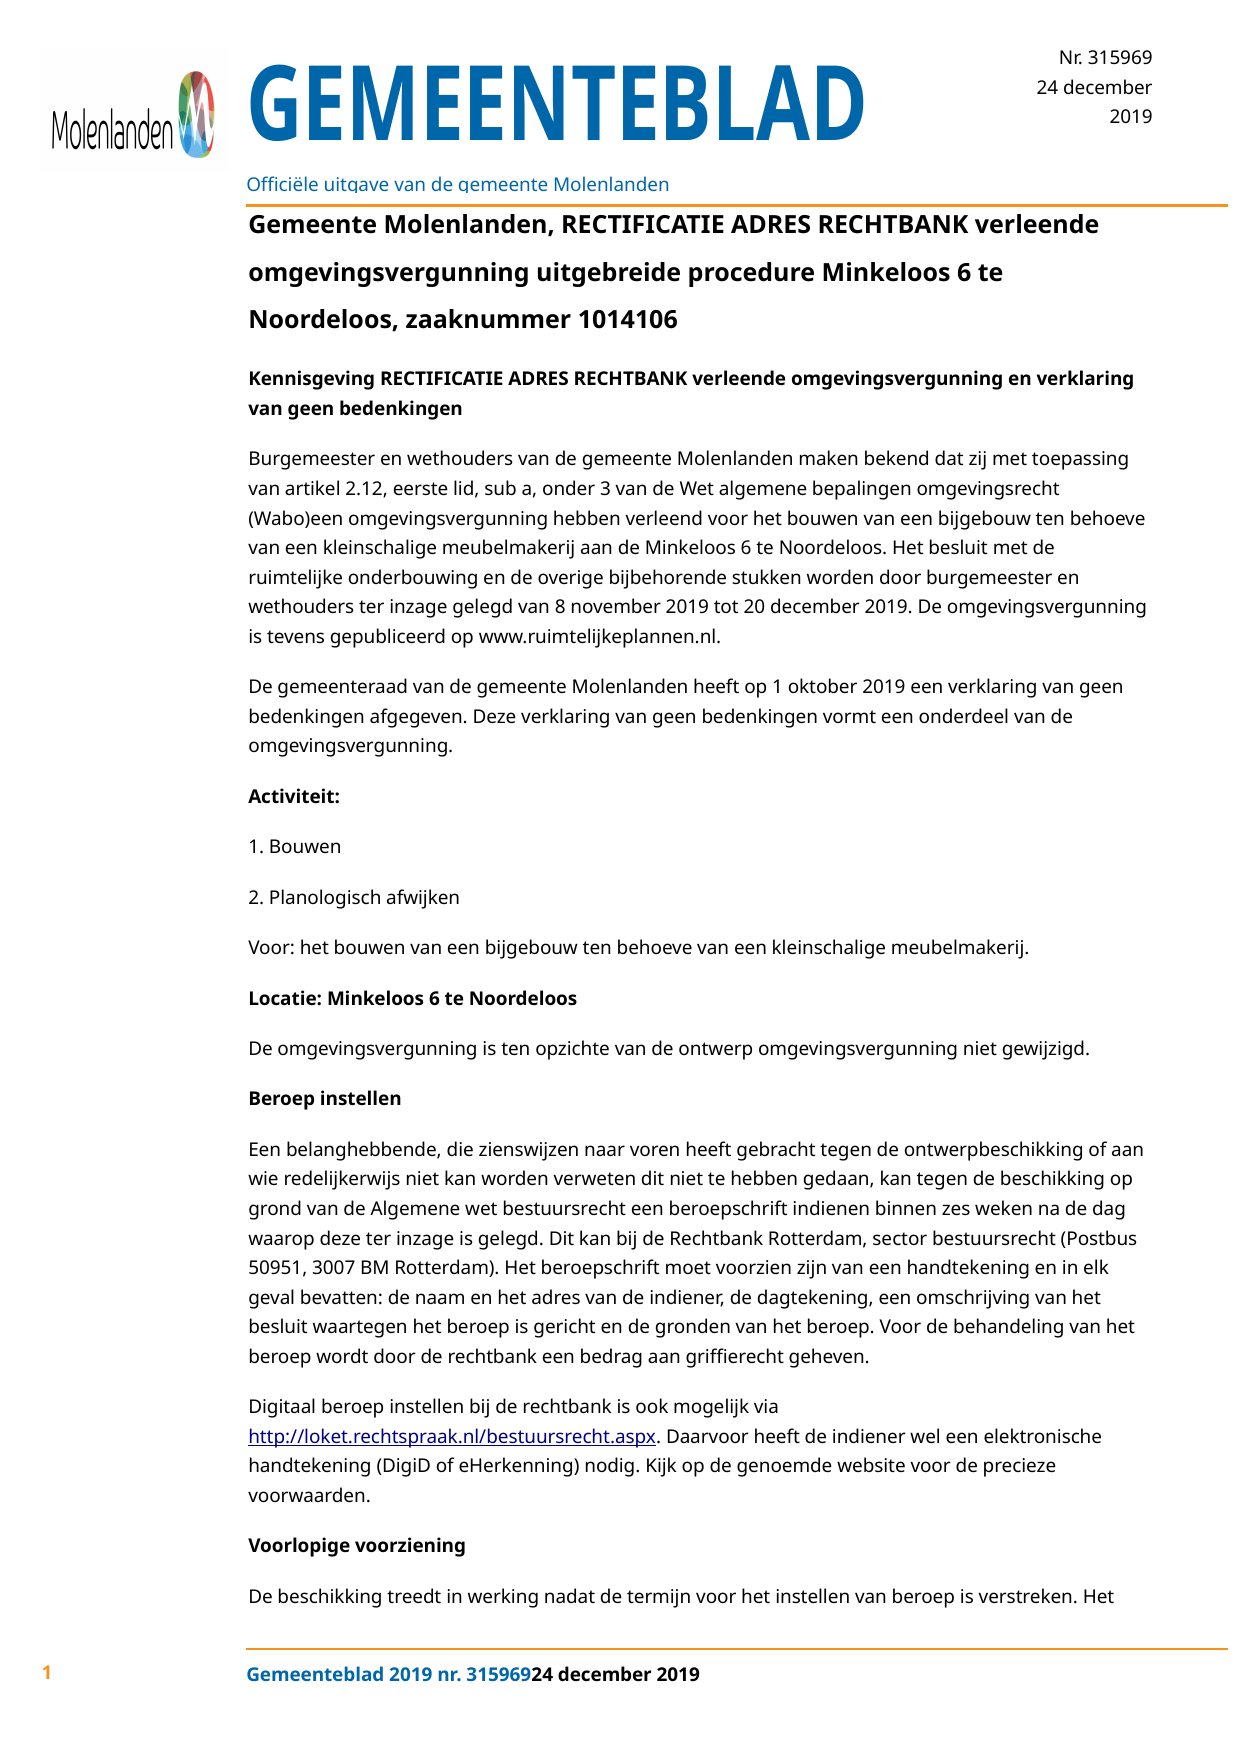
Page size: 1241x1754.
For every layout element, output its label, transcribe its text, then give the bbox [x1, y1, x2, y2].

text Kennisgeving RECTIFICATIE ADRES RECHTBANK verleende omgevingsvergunning en verklaring van geen bedenkingen [248, 366, 1152, 421]
text 2. Planologisch afwijken [248, 884, 1152, 909]
text 1. Bouwen [248, 833, 1152, 859]
text Activiteit: [248, 783, 1152, 809]
picture [41, 47, 231, 172]
text Voorlopige voorziening [248, 1533, 1152, 1558]
text Digitaal beroep instellen bij de rechtbank is ook mogelijk via http://loket.rechtspraak.nl/bestuursrecht.aspx. Daarvoor heeft de indiener wel een elektronische handtekening (DigiD of eHerkenning) nodig. Kijk op de genoemde website voor de precieze voorwaarden. [248, 1393, 1152, 1508]
text Gemeente Molenlanden, RECTIFICATIE ADRES RECHTBANK verleende omgevingsvergunning uitgebreide procedure Minkeloos 6 te Noordeloos, zaaknummer 1014106 [248, 207, 1152, 336]
text Voor: het bouwen van een bijgebouw ten behoeve van een kleinschalige meubelmakerij. [248, 934, 1152, 960]
text Burgemeester en wethouders van de gemeente Molenlanden maken bekend dat zij met toepassing van artikel 2.12, eerste lid, sub a, onder 3 van de Wet algemene bepalingen omgevingsrecht (Wabo)een omgevingsvergunning hebben verleend voor het bouwen van een bijgebouw ten behoeve van een kleinschalige meubelmakerij aan de Minkeloos 6 te Noordeloos. Het besluit met de ruimtelijke onderbouwing en de overige bijbehorende stukken worden door burgemeester en wethouders ter inzage gelegd van 8 november 2019 tot 20 december 2019. De omgevingsvergunning is tevens gepubliceerd op www.ruimtelijkeplannen.nl. [248, 446, 1152, 649]
text De beschikking treedt in werking nadat de termijn voor het instellen van beroep is verstreken. Het [248, 1583, 1152, 1609]
text De omgevingsvergunning is ten opzichte van de ontwerp omgevingsvergunning niet gewijzigd. [248, 1035, 1152, 1061]
text De gemeenteraad van de gemeente Molenlanden heeft op 1 oktober 2019 een verklaring van geen bedenkingen afgegeven. Deze verklaring van geen bedenkingen vormt een onderdeel van de omgevingsvergunning. [248, 673, 1152, 758]
text Een belanghebbende, die zienswijzen naar voren heeft gebracht tegen de ontwerpbeschikking of aan wie redelijkerwijs niet kan worden verweten dit niet te hebben gedaan, kan tegen de beschikking op grond van de Algemene wet bestuursrecht een beroepschrift indienen binnen zes weken na de dag waarop deze ter inzage is gelegd. Dit kan bij de Rechtbank Rotterdam, sector bestuursrecht (Postbus 50951, 3007 BM Rotterdam). Het beroepschrift moet voorzien zijn van een handtekening en in elk geval bevatten: de naam en het adres van de indiener, de dagtekening, een omschrijving van het besluit waartegen het beroep is gericht en de gronden van het beroep. Voor de behandeling van het beroep wordt door de rechtbank een bedrag aan griffierecht geheven. [248, 1136, 1152, 1369]
text Beroep instellen [248, 1086, 1152, 1111]
text Locatie: Minkeloos 6 te Noordeloos [248, 985, 1152, 1010]
